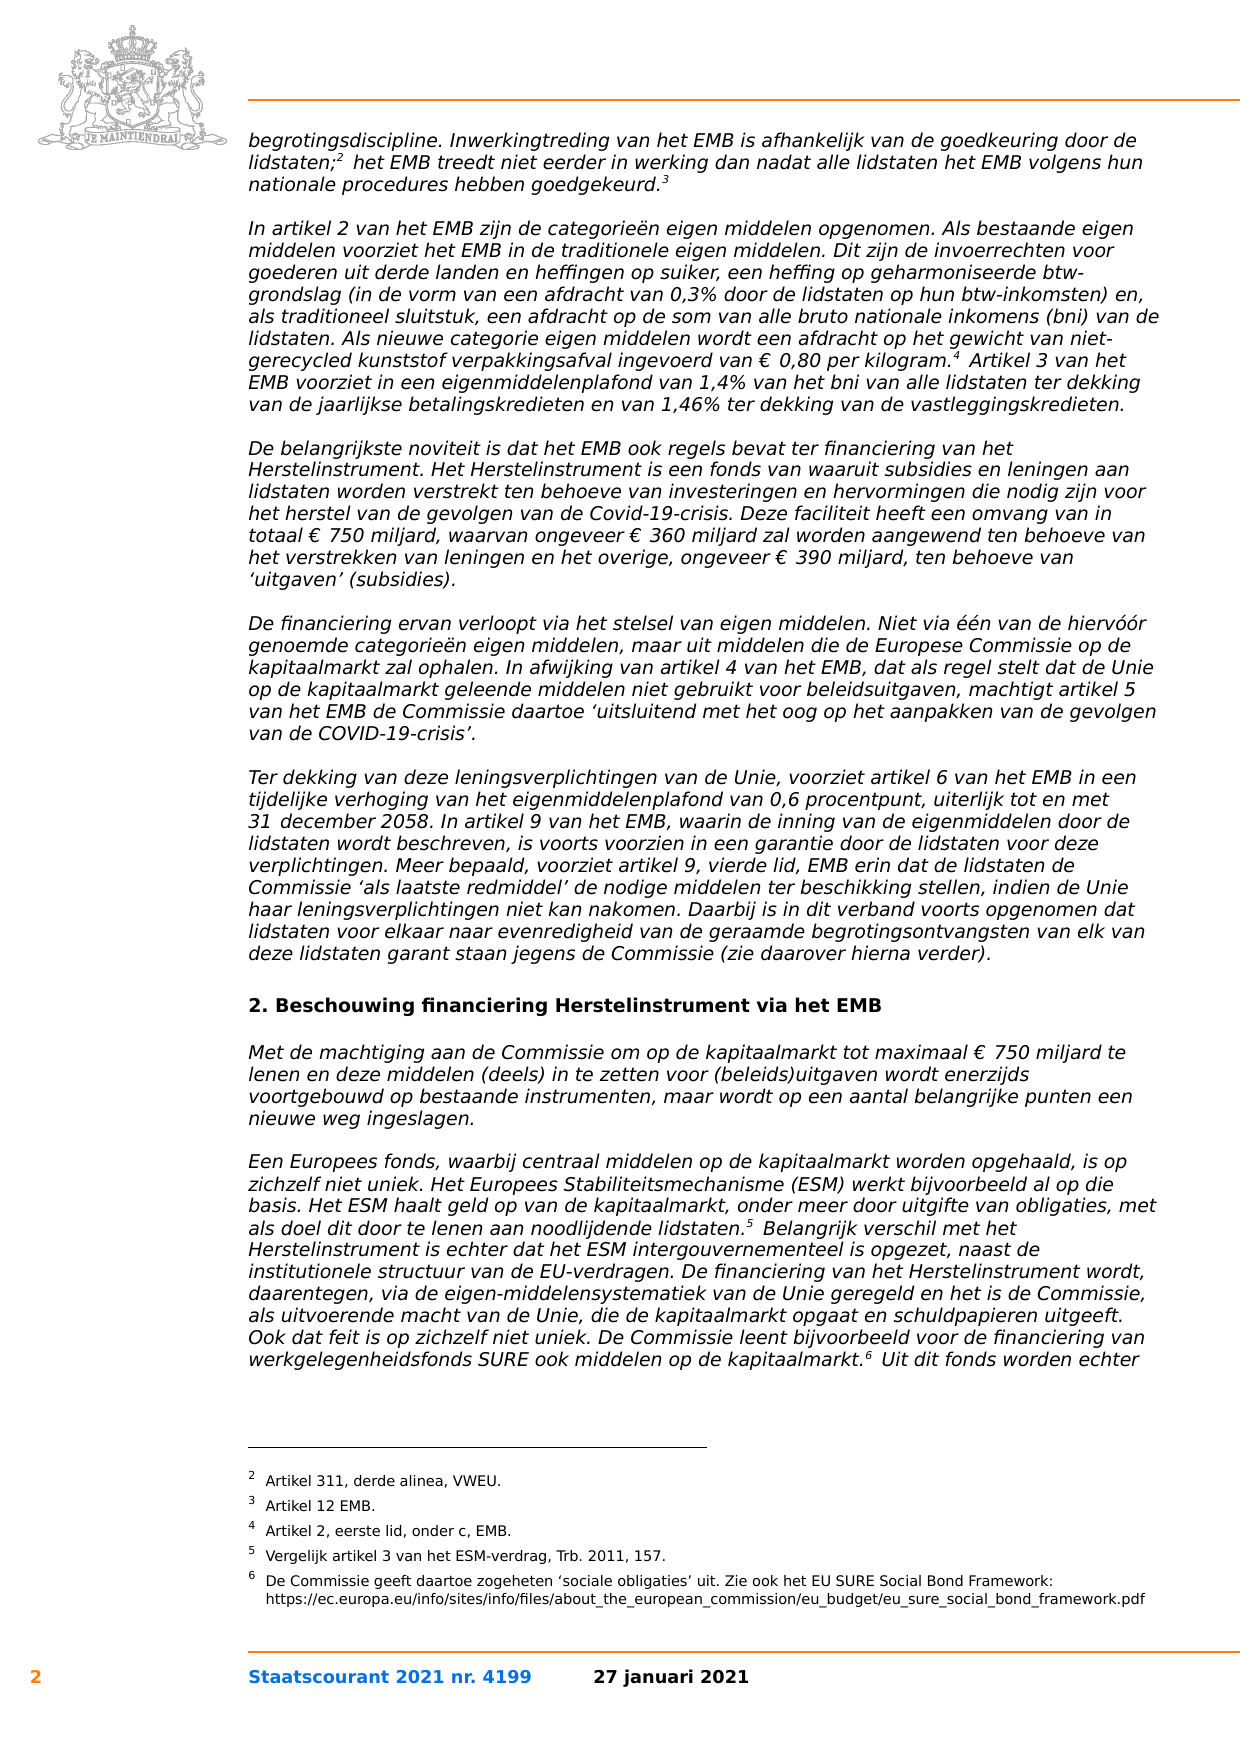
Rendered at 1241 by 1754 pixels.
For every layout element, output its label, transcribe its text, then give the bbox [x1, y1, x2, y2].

picture [38, 25, 227, 150]
text Artikel 311, derde alinea, VWEU. [248, 1469, 1163, 1491]
text Artikel 2, eerste lid, onder c, EMB. [248, 1519, 1163, 1541]
text Een Europees fonds, waarbij centraal middelen op de kapitaalmarkt worden opgehaald, is op zichzelf niet uniek. Het Europees Stabiliteitsmechanisme (ESM) werkt bijvoorbeeld al op die basis. Het ESM haalt geld op van de kapitaalmarkt, onder meer door uitgifte van obligaties, met als doel dit door te lenen aan noodlijdende lidstaten. Belangrijk verschil met het Herstelinstrument is echter dat het ESM intergouvernementeel is opgezet, naast de institutionele structuur van de EU-verdragen. De financiering van het Herstelinstrument wordt, daarentegen, via de eigen-middelensystematiek van de Unie geregeld en het is de Commissie, als uitvoerende macht van de Unie, die de kapitaalmarkt opgaat en schuldpapieren uitgeeft. Ook dat feit is op zichzelf niet uniek. De Commissie leent bijvoorbeeld voor de financiering van werkgelegenheidsfonds SURE ook middelen op de kapitaalmarkt. Uit dit fonds worden echter [248, 1151, 1163, 1371]
text De belangrijkste noviteit is dat het EMB ook regels bevat ter financiering van het Herstelinstrument. Het Herstelinstrument is een fonds van waaruit subsidies en leningen aan lidstaten worden verstrekt ten behoeve van investeringen en hervormingen die nodig zijn voor het herstel van de gevolgen van de Covid-19-crisis. Deze faciliteit heeft een omvang van in totaal € 750 miljard, waarvan ongeveer € 360 miljard zal worden aangewend ten behoeve van het verstrekken van leningen en het overige, ongeveer € 390 miljard, ten behoeve van ‘uitgaven’ (subsidies). [248, 437, 1163, 591]
text Met de machtiging aan de Commissie om op de kapitaalmarkt tot maximaal € 750 miljard te lenen en deze middelen (deels) in te zetten voor (beleids)uitgaven wordt enerzijds voortgebouwd op bestaande instrumenten, maar wordt op een aantal belangrijke punten een nieuwe weg ingeslagen. [248, 1042, 1163, 1129]
text begrotingsdiscipline. Inwerkingtreding van het EMB is afhankelijk van de goedkeuring door de lidstaten; het EMB treedt niet eerder in werking dan nadat alle lidstaten het EMB volgens hun nationale procedures hebben goedgekeurd. [248, 130, 1163, 196]
text Ter dekking van deze leningsverplichtingen van de Unie, voorziet artikel 6 van het EMB in een tijdelijke verhoging van het eigenmiddelenplafond van 0,6 procentpunt, uiterlijk tot en met 31 december 2058. In artikel 9 van het EMB, waarin de inning van de eigenmiddelen door de lidstaten wordt beschreven, is voorts voorzien in een garantie door de lidstaten voor deze verplichtingen. Meer bepaald, voorziet artikel 9, vierde lid, EMB erin dat de lidstaten de Commissie ‘als laatste redmiddel’ de nodige middelen ter beschikking stellen, indien de Unie haar leningsverplichtingen niet kan nakomen. Daarbij is in dit verband voorts opgenomen dat lidstaten voor elkaar naar evenredigheid van de geraamde begrotingsontvangsten van elk van deze lidstaten garant staan jegens de Commissie (zie daarover hierna verder). [248, 767, 1163, 965]
text De Commissie geeft daartoe zogeheten ‘sociale obligaties’ uit. Zie ook het EU SURE Social Bond Framework: https://ec.europa.eu/info/sites/info/files/about_the_european_commission/eu_budget/eu_sure_social_bond_framework.pdf [248, 1569, 1163, 1608]
text De financiering ervan verloopt via het stelsel van eigen middelen. Niet via één van de hiervóór genoemde categorieën eigen middelen, maar uit middelen die de Europese Commissie op de kapitaalmarkt zal ophalen. In afwijking van artikel 4 van het EMB, dat als regel stelt dat de Unie op de kapitaalmarkt geleende middelen niet gebruikt voor beleidsuitgaven, machtigt artikel 5 van het EMB de Commissie daartoe ‘uitsluitend met het oog op het aanpakken van de gevolgen van de COVID-19-crisis’. [248, 613, 1163, 745]
text Artikel 12 EMB. [248, 1494, 1163, 1516]
text Vergelijk artikel 3 van het ESM-verdrag, Trb. 2011, 157. [248, 1544, 1163, 1566]
text In artikel 2 van het EMB zijn de categorieën eigen middelen opgenomen. Als bestaande eigen middelen voorziet het EMB in de traditionele eigen middelen. Dit zijn de invoerrechten voor goederen uit derde landen en heffingen op suiker, een heffing op geharmoniseerde btw-grondslag (in de vorm van een afdracht van 0,3% door de lidstaten op hun btw-inkomsten) en, als traditioneel sluitstuk, een afdracht op de som van alle bruto nationale inkomens (bni) van de lidstaten. Als nieuwe categorie eigen middelen wordt een afdracht op het gewicht van niet-gerecycled kunststof verpakkingsafval ingevoerd van € 0,80 per kilogram. Artikel 3 van het EMB voorziet in een eigenmiddelenplafond van 1,4% van het bni van alle lidstaten ter dekking van de jaarlijkse betalingskredieten en van 1,46% ter dekking van de vastleggingskredieten. [248, 218, 1163, 416]
subtitle 2. Beschouwing financiering Herstelinstrument via het EMB [248, 995, 1163, 1017]
